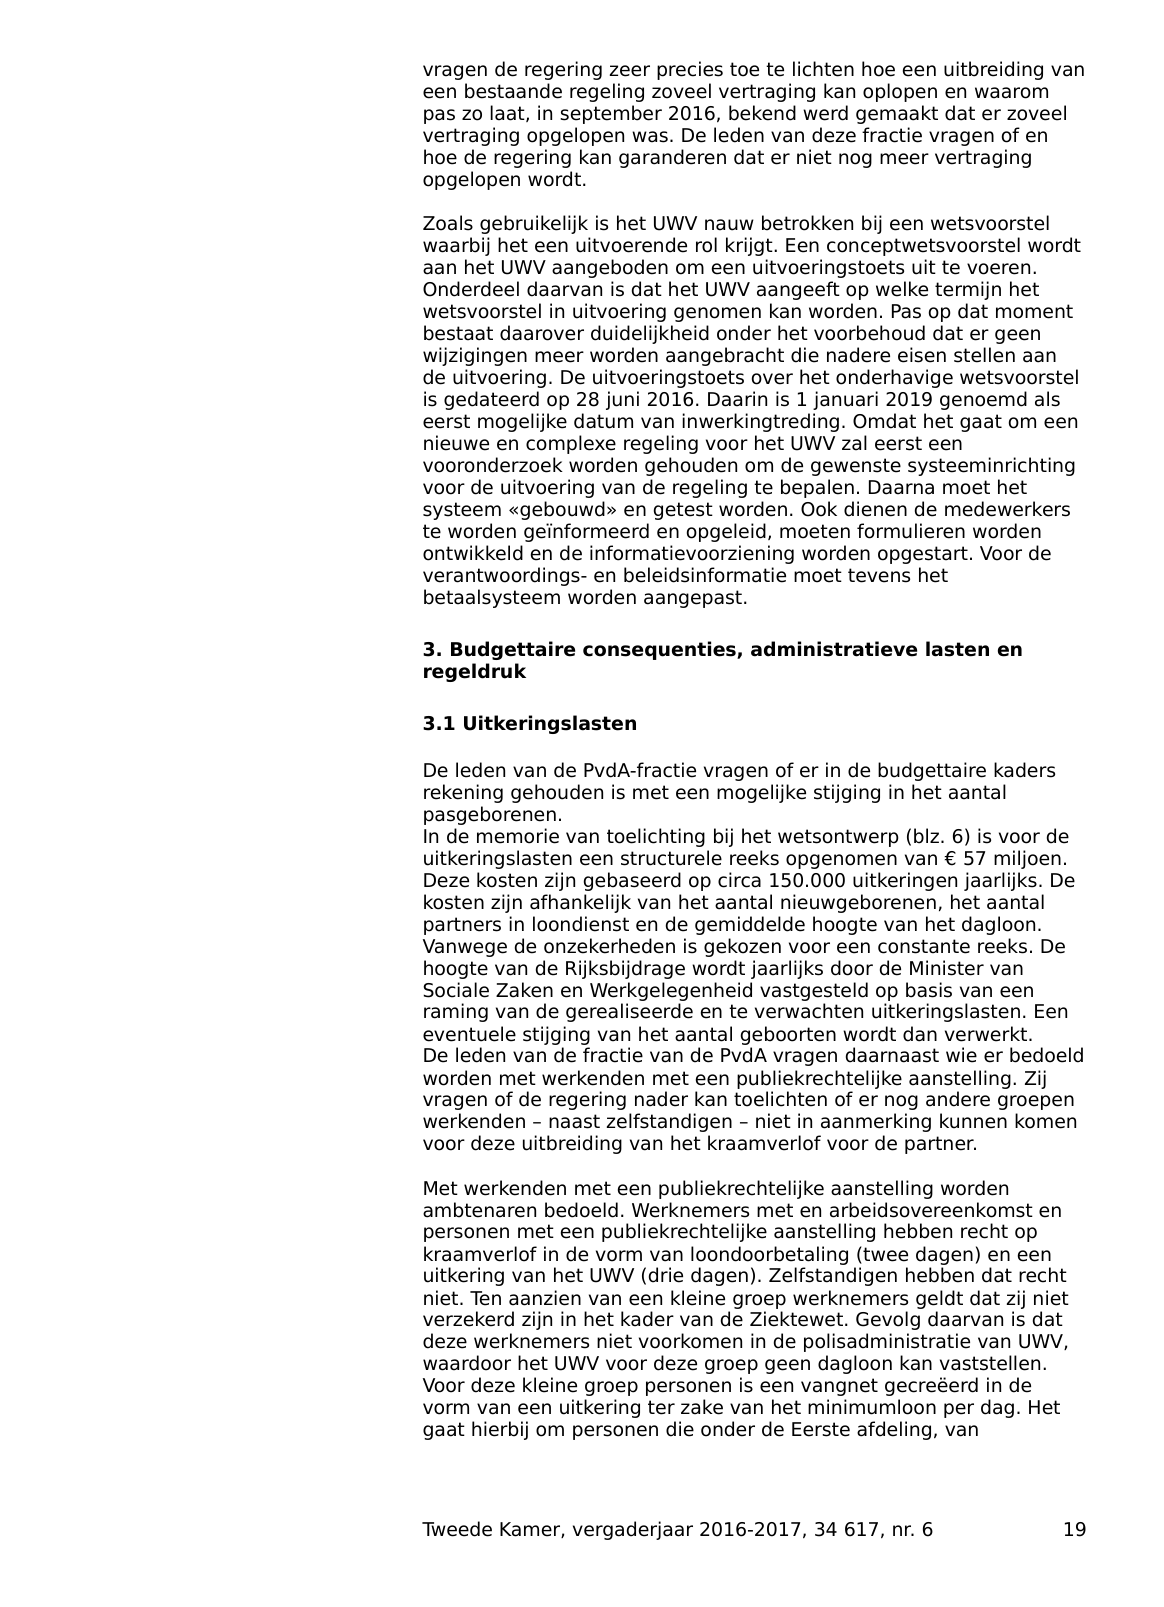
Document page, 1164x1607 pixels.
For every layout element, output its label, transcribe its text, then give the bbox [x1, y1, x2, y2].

text In de memorie van toelichting bij het wetsontwerp (blz. 6) is voor de uitkeringslasten een structurele reeks opgenomen van € 57 miljoen. Deze kosten zijn gebaseerd op circa 150.000 uitkeringen jaarlijks. De kosten zijn afhankelijk van het aantal nieuwgeborenen, het aantal partners in loondienst en de gemiddelde hoogte van het dagloon. Vanwege de onzekerheden is gekozen voor een constante reeks. De hoogte van de Rijksbijdrage wordt jaarlijks door de Minister van Sociale Zaken en Werkgelegenheid vastgesteld op basis van een raming van de gerealiseerde en te verwachten uitkeringslasten. Een eventuele stijging van het aantal geboorten wordt dan verwerkt. [422, 826, 1087, 1045]
text De leden van de PvdA-fractie vragen of er in de budgettaire kaders rekening gehouden is met een mogelijke stijging in het aantal pasgeborenen. [422, 760, 1087, 826]
text Met werkenden met een publiekrechtelijke aanstelling worden ambtenaren bedoeld. Werknemers met en arbeidsovereenkomst en personen met een publiekrechtelijke aanstelling hebben recht op kraamverlof in de vorm van loondoorbetaling (twee dagen) en een uitkering van het UWV (drie dagen). Zelfstandigen hebben dat recht niet. Ten aanzien van een kleine groep werknemers geldt dat zij niet verzekerd zijn in het kader van de Ziektewet. Gevolg daarvan is dat deze werknemers niet voorkomen in de polisadministratie van UWV, waardoor het UWV voor deze groep geen dagloon kan vaststellen. Voor deze kleine groep personen is een vangnet gecreëerd in de vorm van een uitkering ter zake van het minimumloon per dag. Het gaat hierbij om personen die onder de Eerste afdeling, van [422, 1177, 1087, 1441]
subtitle 3. Budgettaire consequenties, administratieve lasten en regeldruk [422, 639, 1087, 683]
text De leden van de fractie van de PvdA vragen daarnaast wie er bedoeld worden met werkenden met een publiekrechtelijke aanstelling. Zij vragen of de regering nader kan toelichten of er nog andere groepen werkenden – naast zelfstandigen – niet in aanmerking kunnen komen voor deze uitbreiding van het kraamverlof voor de partner. [422, 1045, 1087, 1155]
subtitle 3.1 Uitkeringslasten [422, 713, 1087, 735]
text vragen de regering zeer precies toe te lichten hoe een uitbreiding van een bestaande regeling zoveel vertraging kan oplopen en waarom pas zo laat, in september 2016, bekend werd gemaakt dat er zoveel vertraging opgelopen was. De leden van deze fractie vragen of en hoe de regering kan garanderen dat er niet nog meer vertraging opgelopen wordt. [422, 59, 1087, 191]
text Zoals gebruikelijk is het UWV nauw betrokken bij een wetsvoorstel waarbij het een uitvoerende rol krijgt. Een conceptwetsvoorstel wordt aan het UWV aangeboden om een uitvoeringstoets uit te voeren. Onderdeel daarvan is dat het UWV aangeeft op welke termijn het wetsvoorstel in uitvoering genomen kan worden. Pas op dat moment bestaat daarover duidelijkheid onder het voorbehoud dat er geen wijzigingen meer worden aangebracht die nadere eisen stellen aan de uitvoering. De uitvoeringstoets over het onderhavige wetsvoorstel is gedateerd op 28 juni 2016. Daarin is 1 januari 2019 genoemd als eerst mogelijke datum van inwerkingtreding. Omdat het gaat om een nieuwe en complexe regeling voor het UWV zal eerst een vooronderzoek worden gehouden om de gewenste systeeminrichting voor de uitvoering van de regeling te bepalen. Daarna moet het systeem «gebouwd» en getest worden. Ook dienen de medewerkers te worden geïnformeerd en opgeleid, moeten formulieren worden ontwikkeld en de informatievoorziening worden opgestart. Voor de verantwoordings- en beleidsinformatie moet tevens het betaalsysteem worden aangepast. [422, 213, 1087, 609]
